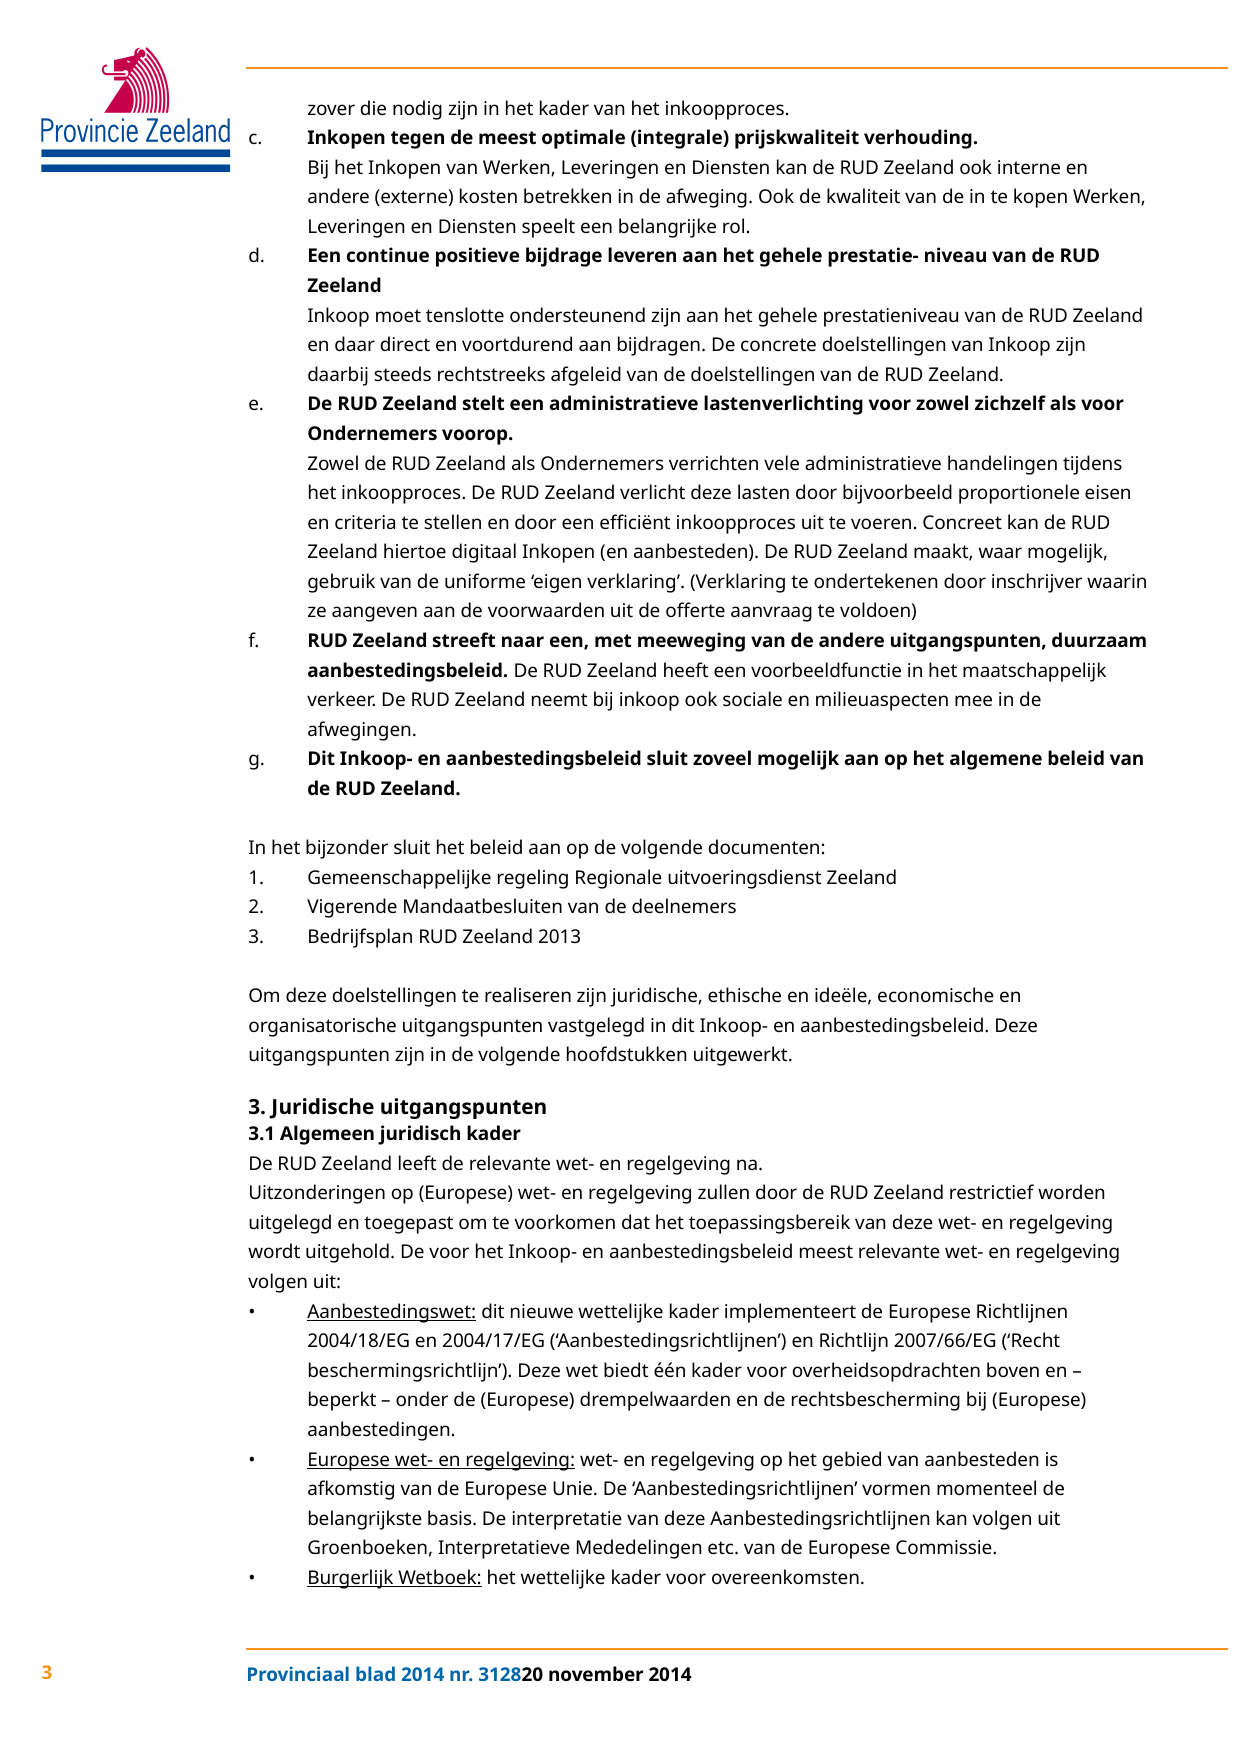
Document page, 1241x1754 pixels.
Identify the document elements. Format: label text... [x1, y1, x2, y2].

list Dit Inkoop- en aanbestedingsbeleid sluit zoveel mogelijk aan op het algemene beleid van de RUD Zeeland. [248, 746, 1152, 801]
text 3.1 Algemeen juridisch kader [248, 1120, 1152, 1146]
list Zowel de RUD Zeeland als Ondernemers verrichten vele administratieve handelingen tijdens het inkoopproces. De RUD Zeeland verlicht deze lasten door bijvoorbeeld proportionele eisen en criteria te stellen en door een efficiënt inkoopproces uit te voeren. Concreet kan de RUD Zeeland hiertoe digitaal Inkopen (en aanbesteden). De RUD Zeeland maakt, waar mogelijk, gebruik van de uniforme ‘eigen verklaring’. (Verklaring te ondertekenen door inschrijver waarin ze aangeven aan de voorwaarden uit de offerte aanvraag te voldoen) [248, 450, 1152, 623]
list Inkopen tegen de meest optimale (integrale) prijskwaliteit verhouding. [248, 124, 1152, 150]
text 3. Juridische uitgangspunten [248, 1092, 1152, 1120]
list Gemeenschappelijke regeling Regionale uitvoeringsdienst Zeeland [248, 864, 1152, 890]
list Vigerende Mandaatbesluiten van de deelnemers [248, 893, 1152, 919]
list Europese wet- en regelgeving: wet- en regelgeving op het gebied van aanbesteden is afkomstig van de Europese Unie. De ‘Aanbestedingsrichtlijnen’ vormen momenteel de belangrijkste basis. De interpretatie van deze Aanbestedingsrichtlijnen kan volgen uit Groenboeken, Interpretatieve Mededelingen etc. van de Europese Commissie. [248, 1446, 1152, 1560]
text Uitzonderingen op (Europese) wet- en regelgeving zullen door de RUD Zeeland restrictief worden uitgelegd en toegepast om te voorkomen dat het toepassingsbereik van deze wet- en regelgeving wordt uitgehold. De voor het Inkoop- en aanbestedingsbeleid meest relevante wet- en regelgeving volgen uit: [248, 1179, 1152, 1294]
text De RUD Zeeland leeft de relevante wet- en regelgeving na. [248, 1150, 1152, 1176]
picture [41, 47, 231, 172]
list Bedrijfsplan RUD Zeeland 2013 [248, 923, 1152, 949]
list Aanbestedingswet: dit nieuwe wettelijke kader implementeert de Europese Richtlijnen 2004/18/EG en 2004/17/EG (‘Aanbestedingsrichtlijnen’) en Richtlijn 2007/66/EG (‘Recht beschermingsrichtlijn’). Deze wet biedt één kader voor overheidsopdrachten boven en – beperkt – onder de (Europese) drempelwaarden en de rechtsbescherming bij (Europese) aanbestedingen. [248, 1298, 1152, 1442]
list Bij het Inkopen van Werken, Leveringen en Diensten kan de RUD Zeeland ook interne en andere (externe) kosten betrekken in de afweging. Ook de kwaliteit van de in te kopen Werken, Leveringen en Diensten speelt een belangrijke rol. [248, 154, 1152, 239]
list Een continue positieve bijdrage leveren aan het gehele prestatie- niveau van de RUD Zeeland [248, 243, 1152, 298]
text In het bijzonder sluit het beleid aan op de volgende documenten: [248, 834, 1152, 860]
list De RUD Zeeland stelt een administratieve lastenverlichting voor zowel zichzelf als voor Ondernemers voorop. [248, 391, 1152, 446]
list zover die nodig zijn in het kader van het inkoopproces. [248, 95, 1152, 121]
list Burgerlijk Wetboek: het wettelijke kader voor overeenkomsten. [248, 1564, 1152, 1590]
list RUD Zeeland streeft naar een, met meeweging van de andere uitgangspunten, duurzaam aanbestedingsbeleid. De RUD Zeeland heeft een voorbeeldfunctie in het maatschappelijk verkeer. De RUD Zeeland neemt bij inkoop ook sociale en milieuaspecten mee in de afwegingen. [248, 627, 1152, 742]
text Om deze doelstellingen te realiseren zijn juridische, ethische en ideële, economische en organisatorische uitgangspunten vastgelegd in dit Inkoop- en aanbestedingsbeleid. Deze uitgangspunten zijn in de volgende hoofdstukken uitgewerkt. [248, 982, 1152, 1067]
list Inkoop moet tenslotte ondersteunend zijn aan het gehele prestatieniveau van de RUD Zeeland en daar direct en voortdurend aan bijdragen. De concrete doelstellingen van Inkoop zijn daarbij steeds rechtstreeks afgeleid van de doelstellingen van de RUD Zeeland. [248, 302, 1152, 387]
